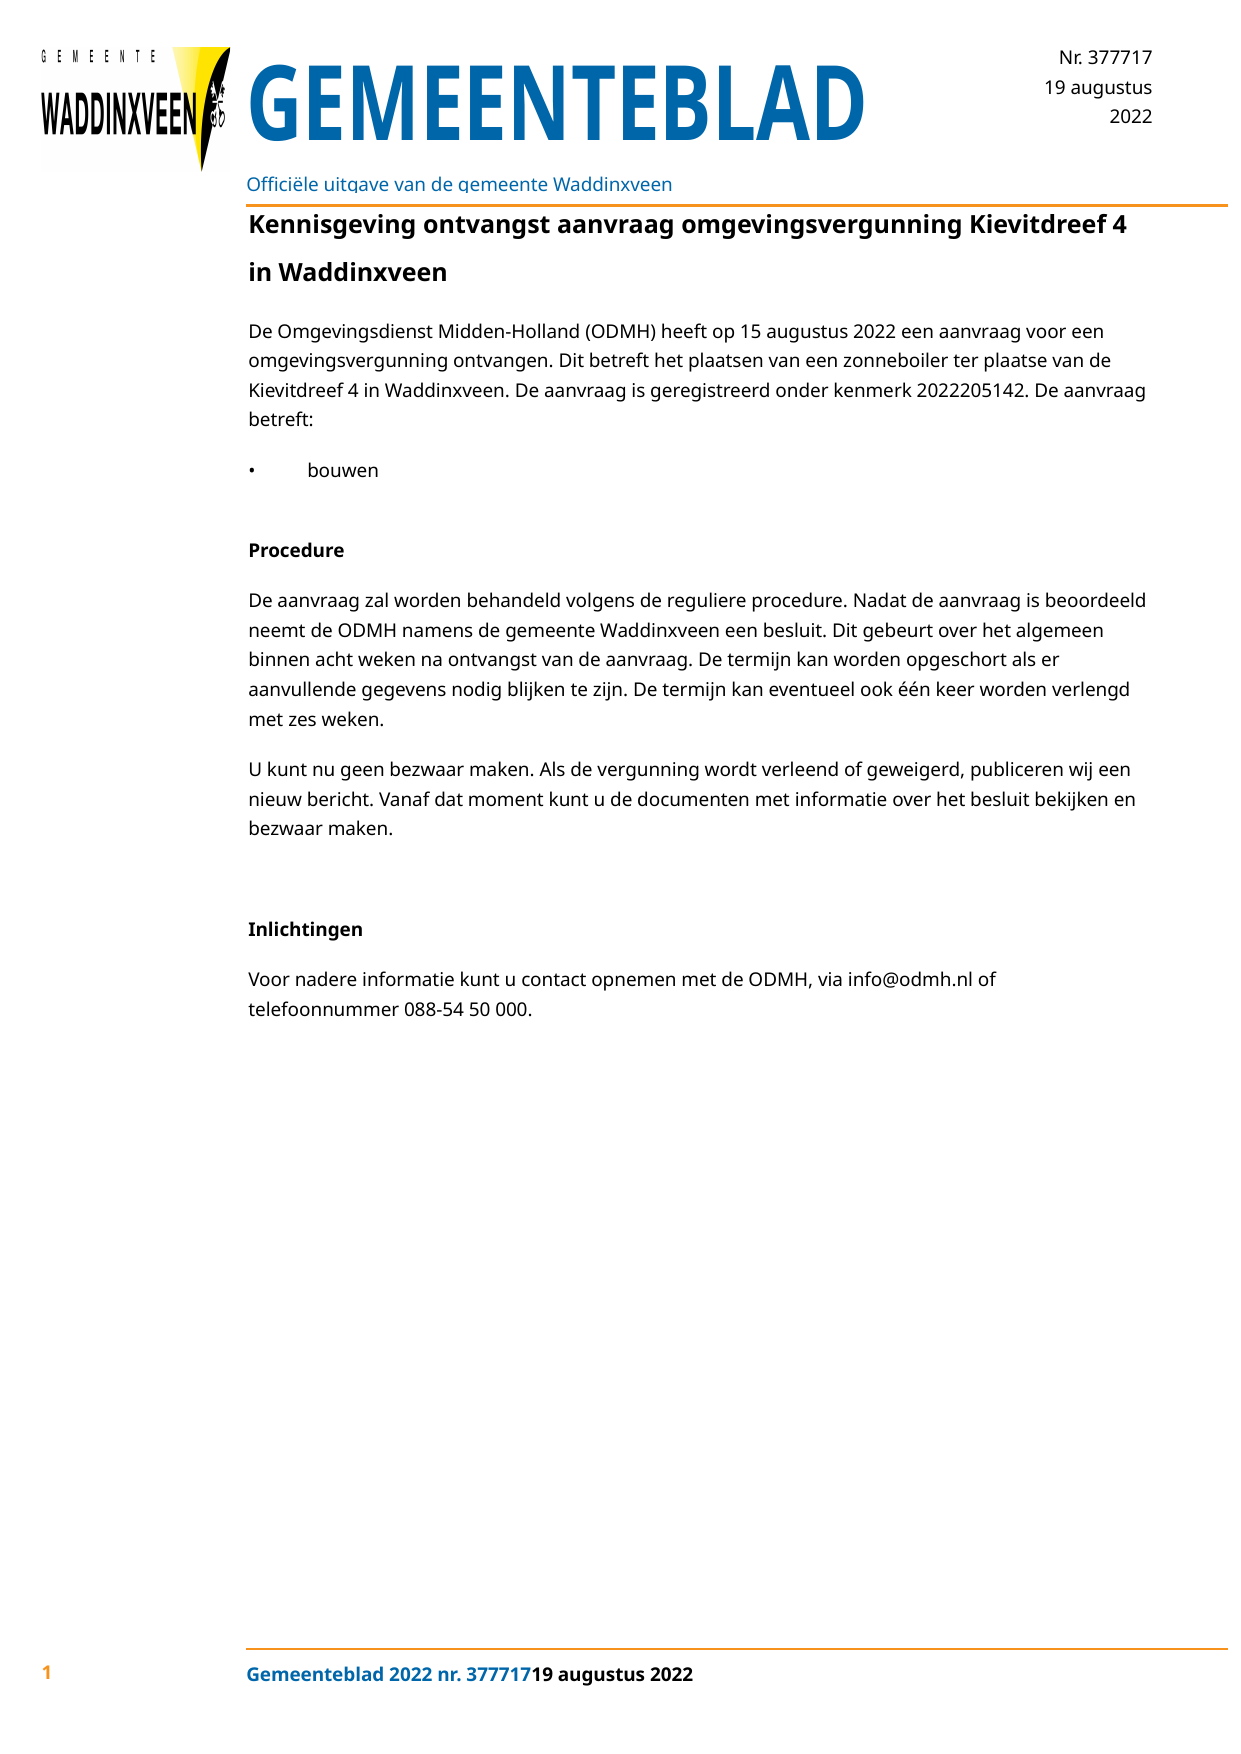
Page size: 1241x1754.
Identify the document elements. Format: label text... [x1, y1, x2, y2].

list bouwen [248, 457, 1152, 483]
picture [41, 47, 231, 172]
text Inlichtingen [248, 916, 1152, 942]
text De Omgevingsdienst Midden-Holland (ODMH) heeft op 15 augustus 2022 een aanvraag voor een omgevingsvergunning ontvangen. Dit betreft het plaatsen van een zonneboiler ter plaatse van de Kievitdreef 4 in Waddinxveen. De aanvraag is geregistreerd onder kenmerk 2022205142. De aanvraag betreft: [248, 318, 1152, 432]
text De aanvraag zal worden behandeld volgens de reguliere procedure. Nadat de aanvraag is beoordeeld neemt de ODMH namens de gemeente Waddinxveen een besluit. Dit gebeurt over het algemeen binnen acht weken na ontvangst van de aanvraag. De termijn kan worden opgeschort als er aanvullende gegevens nodig blijken te zijn. De termijn kan eventueel ook één keer worden verlengd met zes weken. [248, 587, 1152, 732]
text Kennisgeving ontvangst aanvraag omgevingsvergunning Kievitdreef 4 in Waddinxveen [248, 207, 1152, 288]
text Voor nadere informatie kunt u contact opnemen met de ODMH, via info@odmh.nl of telefoonnummer 088-54 50 000. [248, 967, 1152, 1022]
text U kunt nu geen bezwaar maken. Als de vergunning wordt verleend of geweigerd, publiceren wij een nieuw bericht. Vanaf dat moment kunt u de documenten met informatie over het besluit bekijken en bezwaar maken. [248, 756, 1152, 841]
text Procedure [248, 537, 1152, 563]
